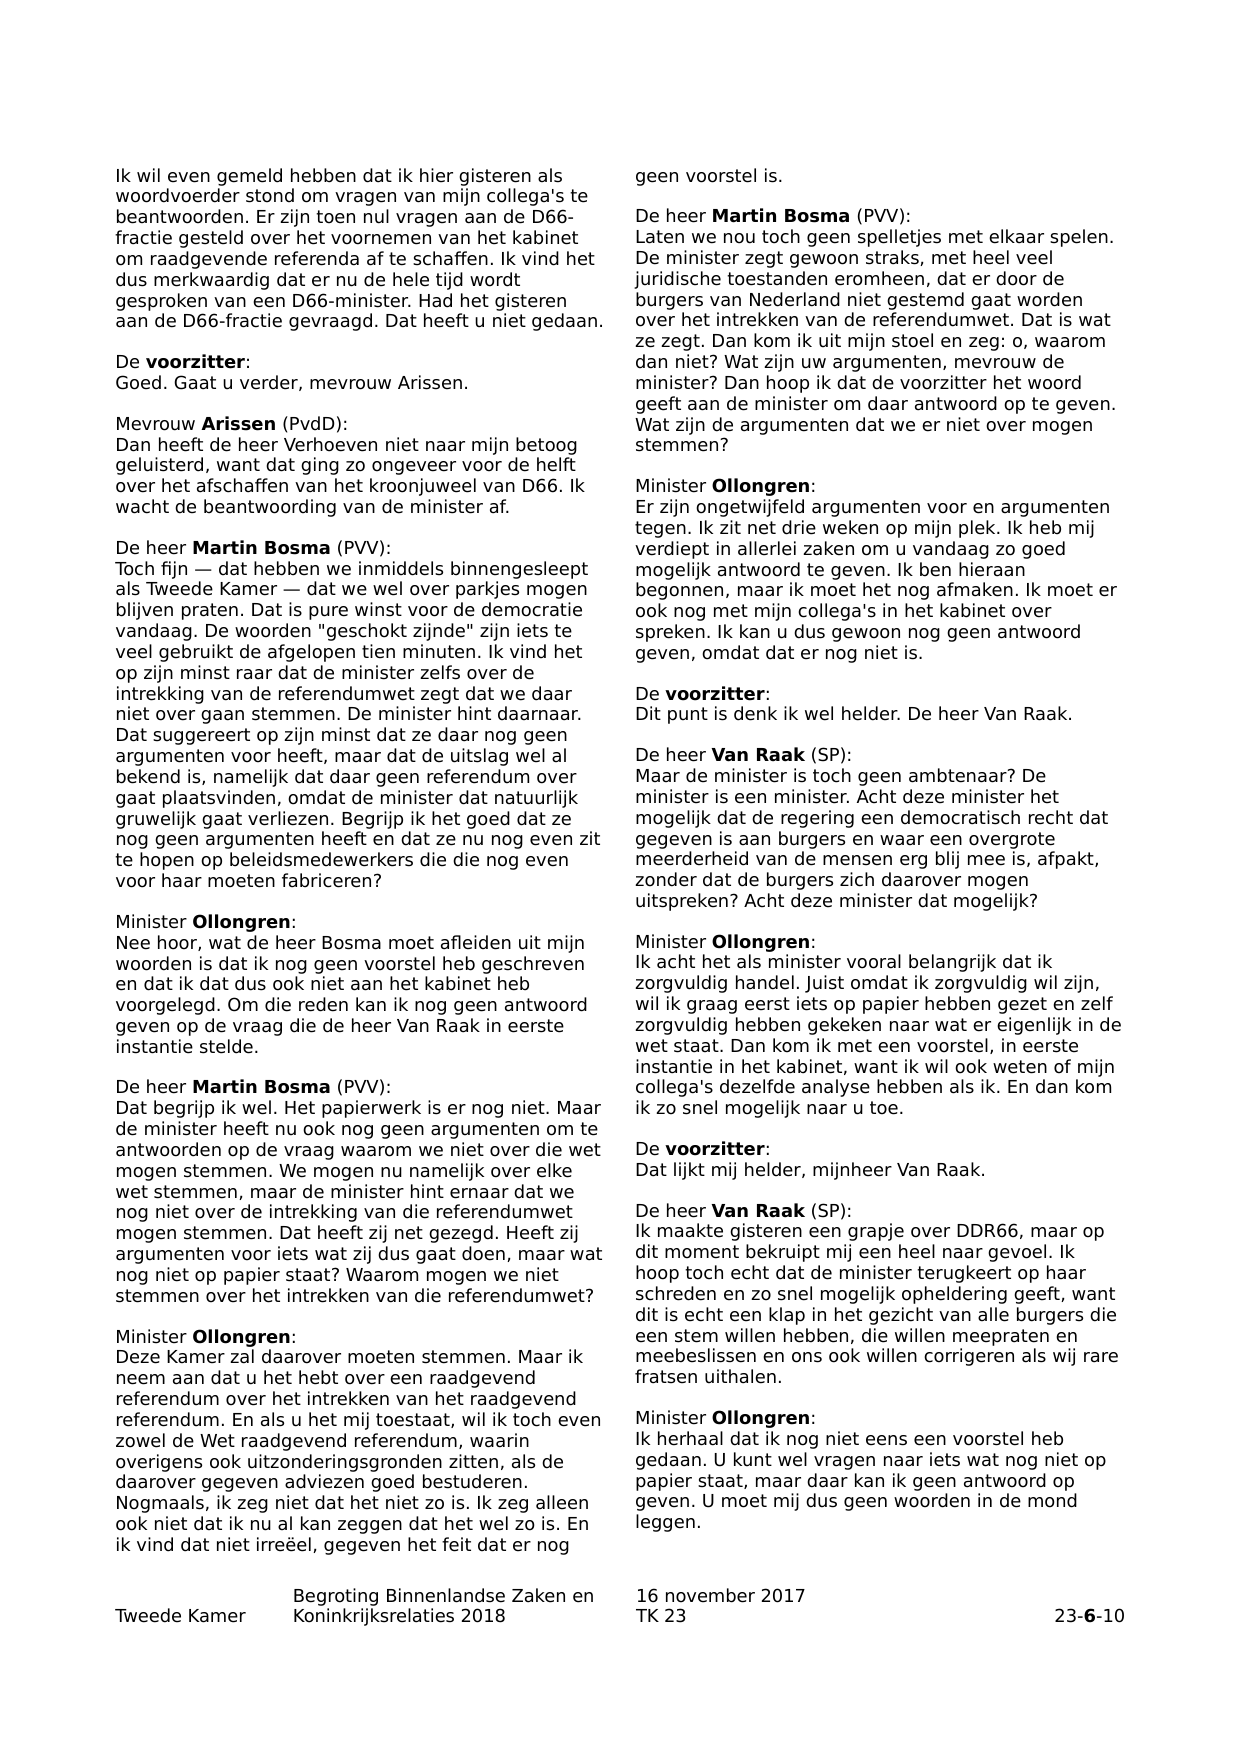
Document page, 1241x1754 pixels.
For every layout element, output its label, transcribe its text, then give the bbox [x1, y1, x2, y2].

text Dan heeft de heer Verhoeven niet naar mijn betoog geluisterd, want dat ging zo ongeveer voor de helft over het afschaffen van het kroonjuweel van D66. Ik wacht de beantwoording van de minister af. [115, 434, 605, 518]
text Ik wil even gemeld hebben dat ik hier gisteren als woordvoerder stond om vragen van mijn collega's te beantwoorden. Er zijn toen nul vragen aan de D66-fractie gesteld over het voornemen van het kabinet om raadgevende referenda af te schaffen. Ik vind het dus merkwaardig dat er nu de hele tijd wordt gesproken van een D66-minister. Had het gisteren aan de D66-fractie gevraagd. Dat heeft u niet gedaan. [115, 165, 605, 332]
text Dit punt is denk ik wel helder. De heer Van Raak. [635, 704, 1125, 725]
text Dat begrijp ik wel. Het papierwerk is er nog niet. Maar de minister heeft nu ook nog geen argumenten om te antwoorden op de vraag waarom we niet over die wet mogen stemmen. We mogen nu namelijk over elke wet stemmen, maar de minister hint ernaar dat we nog niet over de intrekking van die referendumwet mogen stemmen. Dat heeft zij net gezegd. Heeft zij argumenten voor iets wat zij dus gaat doen, maar wat nog niet op papier staat? Waarom mogen we niet stemmen over het intrekken van die referendumwet? [115, 1098, 605, 1306]
text geen voorstel is. [635, 165, 1125, 186]
text Maar de minister is toch geen ambtenaar? De minister is een minister. Acht deze minister het mogelijk dat de regering een democratisch recht dat gegeven is aan burgers en waar een overgrote meerderheid van de mensen erg blij mee is, afpakt, zonder dat de burgers zich daarover mogen uitspreken? Acht deze minister dat mogelijk? [635, 766, 1125, 912]
text Minister Ollongren: [635, 1408, 1125, 1429]
text Minister Ollongren: [115, 1326, 605, 1347]
text Ik herhaal dat ik nog niet eens een voorstel heb gedaan. U kunt wel vragen naar iets wat nog niet op papier staat, maar daar kan ik geen antwoord op geven. U moet mij dus geen woorden in de mond leggen. [635, 1429, 1125, 1533]
text Ik maakte gisteren een grapje over DDR66, maar op dit moment bekruipt mij een heel naar gevoel. Ik hoop toch echt dat de minister terugkeert op haar schreden en zo snel mogelijk opheldering geeft, want dit is echt een klap in het gezicht van alle burgers die een stem willen hebben, die willen meepraten en meebeslissen en ons ook willen corrigeren als wij rare fratsen uithalen. [635, 1221, 1125, 1388]
text Toch fijn — dat hebben we inmiddels binnengesleept als Tweede Kamer — dat we wel over parkjes mogen blijven praten. Dat is pure winst voor de democratie vandaag. De woorden "geschokt zijnde" zijn iets te veel gebruikt de afgelopen tien minuten. Ik vind het op zijn minst raar dat de minister zelfs over de intrekking van de referendumwet zegt dat we daar niet over gaan stemmen. De minister hint daarnaar. Dat suggereert op zijn minst dat ze daar nog geen argumenten voor heeft, maar dat de uitslag wel al bekend is, namelijk dat daar geen referendum over gaat plaatsvinden, omdat de minister dat natuurlijk gruwelijk gaat verliezen. Begrijp ik het goed dat ze nog geen argumenten heeft en dat ze nu nog even zit te hopen op beleidsmedewerkers die die nog even voor haar moeten fabriceren? [115, 558, 605, 892]
text De heer Van Raak (SP): [635, 1201, 1125, 1221]
text Minister Ollongren: [635, 476, 1125, 497]
text De voorzitter: [115, 352, 605, 373]
text Ik acht het als minister vooral belangrijk dat ik zorgvuldig handel. Juist omdat ik zorgvuldig wil zijn, wil ik graag eerst iets op papier hebben gezet en zelf zorgvuldig hebben gekeken naar wat er eigenlijk in de wet staat. Dan kom ik met een voorstel, in eerste instantie in het kabinet, want ik wil ook weten of mijn collega's dezelfde analyse hebben als ik. En dan kom ik zo snel mogelijk naar u toe. [635, 952, 1125, 1119]
text Minister Ollongren: [115, 912, 605, 932]
text Deze Kamer zal daarover moeten stemmen. Maar ik neem aan dat u het hebt over een raadgevend referendum over het intrekken van het raadgevend referendum. En als u het mij toestaat, wil ik toch even zowel de Wet raadgevend referendum, waarin overigens ook uitzonderingsgronden zitten, als de daarover gegeven adviezen goed bestuderen. Nogmaals, ik zeg niet dat het niet zo is. Ik zeg alleen ook niet dat ik nu al kan zeggen dat het wel zo is. En ik vind dat niet irreëel, gegeven het feit dat er nog [115, 1347, 605, 1556]
text De heer Martin Bosma (PVV): [115, 538, 605, 558]
text De heer Martin Bosma (PVV): [635, 206, 1125, 227]
text De voorzitter: [635, 683, 1125, 704]
text Mevrouw Arissen (PvdD): [115, 413, 605, 434]
text De voorzitter: [635, 1139, 1125, 1160]
text Nee hoor, wat de heer Bosma moet afleiden uit mijn woorden is dat ik nog geen voorstel heb geschreven en dat ik dat dus ook niet aan het kabinet heb voorgelegd. Om die reden kan ik nog geen antwoord geven op de vraag die de heer Van Raak in eerste instantie stelde. [115, 932, 605, 1057]
text De heer Martin Bosma (PVV): [115, 1077, 605, 1098]
text De heer Van Raak (SP): [635, 745, 1125, 766]
text Laten we nou toch geen spelletjes met elkaar spelen. De minister zegt gewoon straks, met heel veel juridische toestanden eromheen, dat er door de burgers van Nederland niet gestemd gaat worden over het intrekken van de referendumwet. Dat is wat ze zegt. Dan kom ik uit mijn stoel en zeg: o, waarom dan niet? Wat zijn uw argumenten, mevrouw de minister? Dan hoop ik dat de voorzitter het woord geeft aan de minister om daar antwoord op te geven. Wat zijn de argumenten dat we er niet over mogen stemmen? [635, 227, 1125, 456]
text Goed. Gaat u verder, mevrouw Arissen. [115, 373, 605, 393]
text Minister Ollongren: [635, 932, 1125, 952]
text Dat lijkt mij helder, mijnheer Van Raak. [635, 1160, 1125, 1181]
text Er zijn ongetwijfeld argumenten voor en argumenten tegen. Ik zit net drie weken op mijn plek. Ik heb mij verdiept in allerlei zaken om u vandaag zo goed mogelijk antwoord te geven. Ik ben hieraan begonnen, maar ik moet het nog afmaken. Ik moet er ook nog met mijn collega's in het kabinet over spreken. Ik kan u dus gewoon nog geen antwoord geven, omdat dat er nog niet is. [635, 497, 1125, 663]
